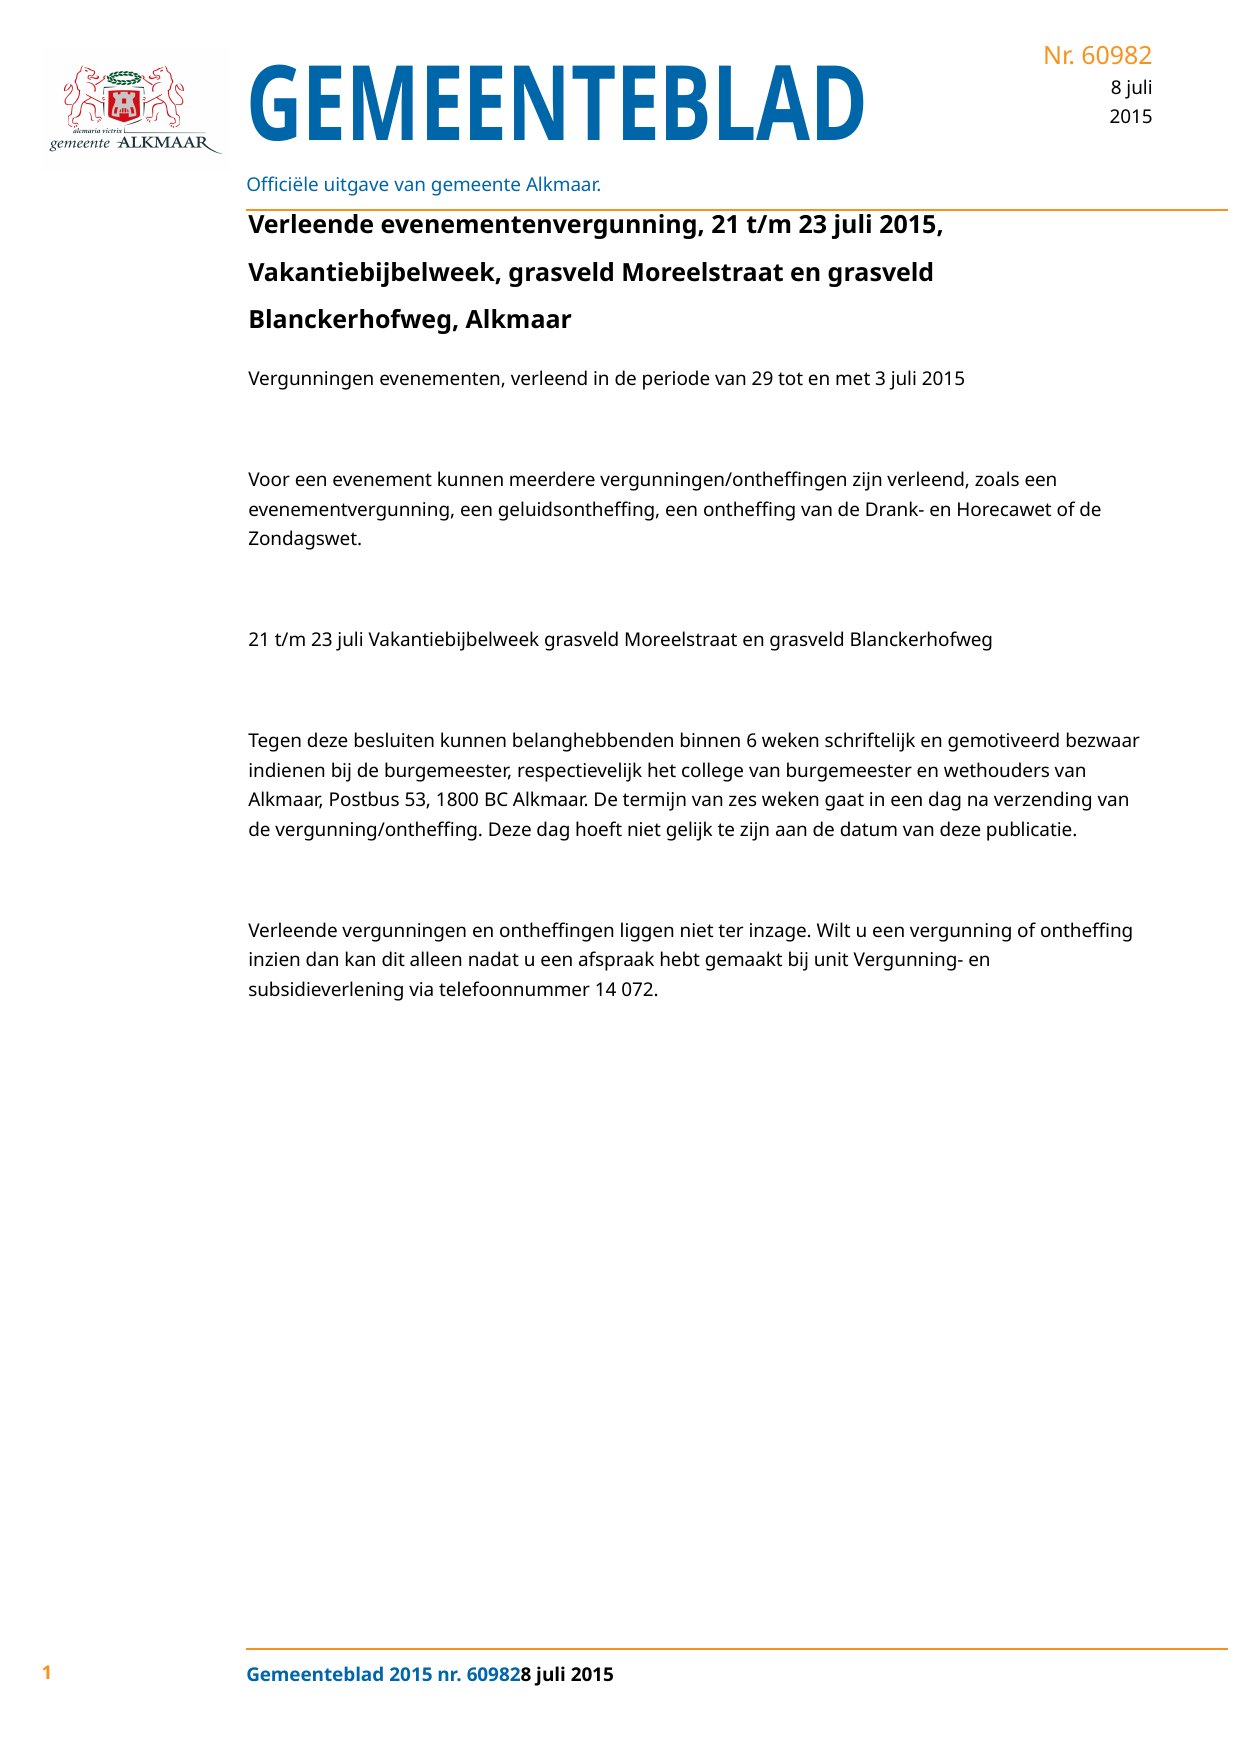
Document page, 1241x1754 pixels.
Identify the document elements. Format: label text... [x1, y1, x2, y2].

picture [41, 47, 231, 172]
text Verleende evenementenvergunning, 21 t/m 23 juli 2015, Vakantiebijbelweek, grasveld Moreelstraat en grasveld Blanckerhofweg, Alkmaar [248, 211, 1152, 336]
text Tegen deze besluiten kunnen belanghebbenden binnen 6 weken schriftelijk en gemotiveerd bezwaar indienen bij de burgemeester, respectievelijk het college van burgemeester en wethouders van Alkmaar, Postbus 53, 1800 BC Alkmaar. De termijn van zes weken gaat in een dag na verzending van de vergunning/ontheffing. Deze dag hoeft niet gelijk te zijn aan de datum van deze publicatie. [248, 727, 1152, 842]
text 21 t/m 23 juli Vakantiebijbelweek grasveld Moreelstraat en grasveld Blanckerhofweg [248, 626, 1152, 652]
text Voor een evenement kunnen meerdere vergunningen/ontheffingen zijn verleend, zoals een evenementvergunning, een geluidsontheffing, een ontheffing van de Drank- en Horecawet of de Zondagswet. [248, 466, 1152, 551]
text Vergunningen evenementen, verleend in de periode van 29 tot en met 3 juli 2015 [248, 366, 1152, 391]
text Verleende vergunningen en ontheffingen liggen niet ter inzage. Wilt u een vergunning of ontheffing inzien dan kan dit alleen nadat u een afspraak hebt gemaakt bij unit Vergunning- en subsidieverlening via telefoonnummer 14 072. [248, 917, 1152, 1002]
